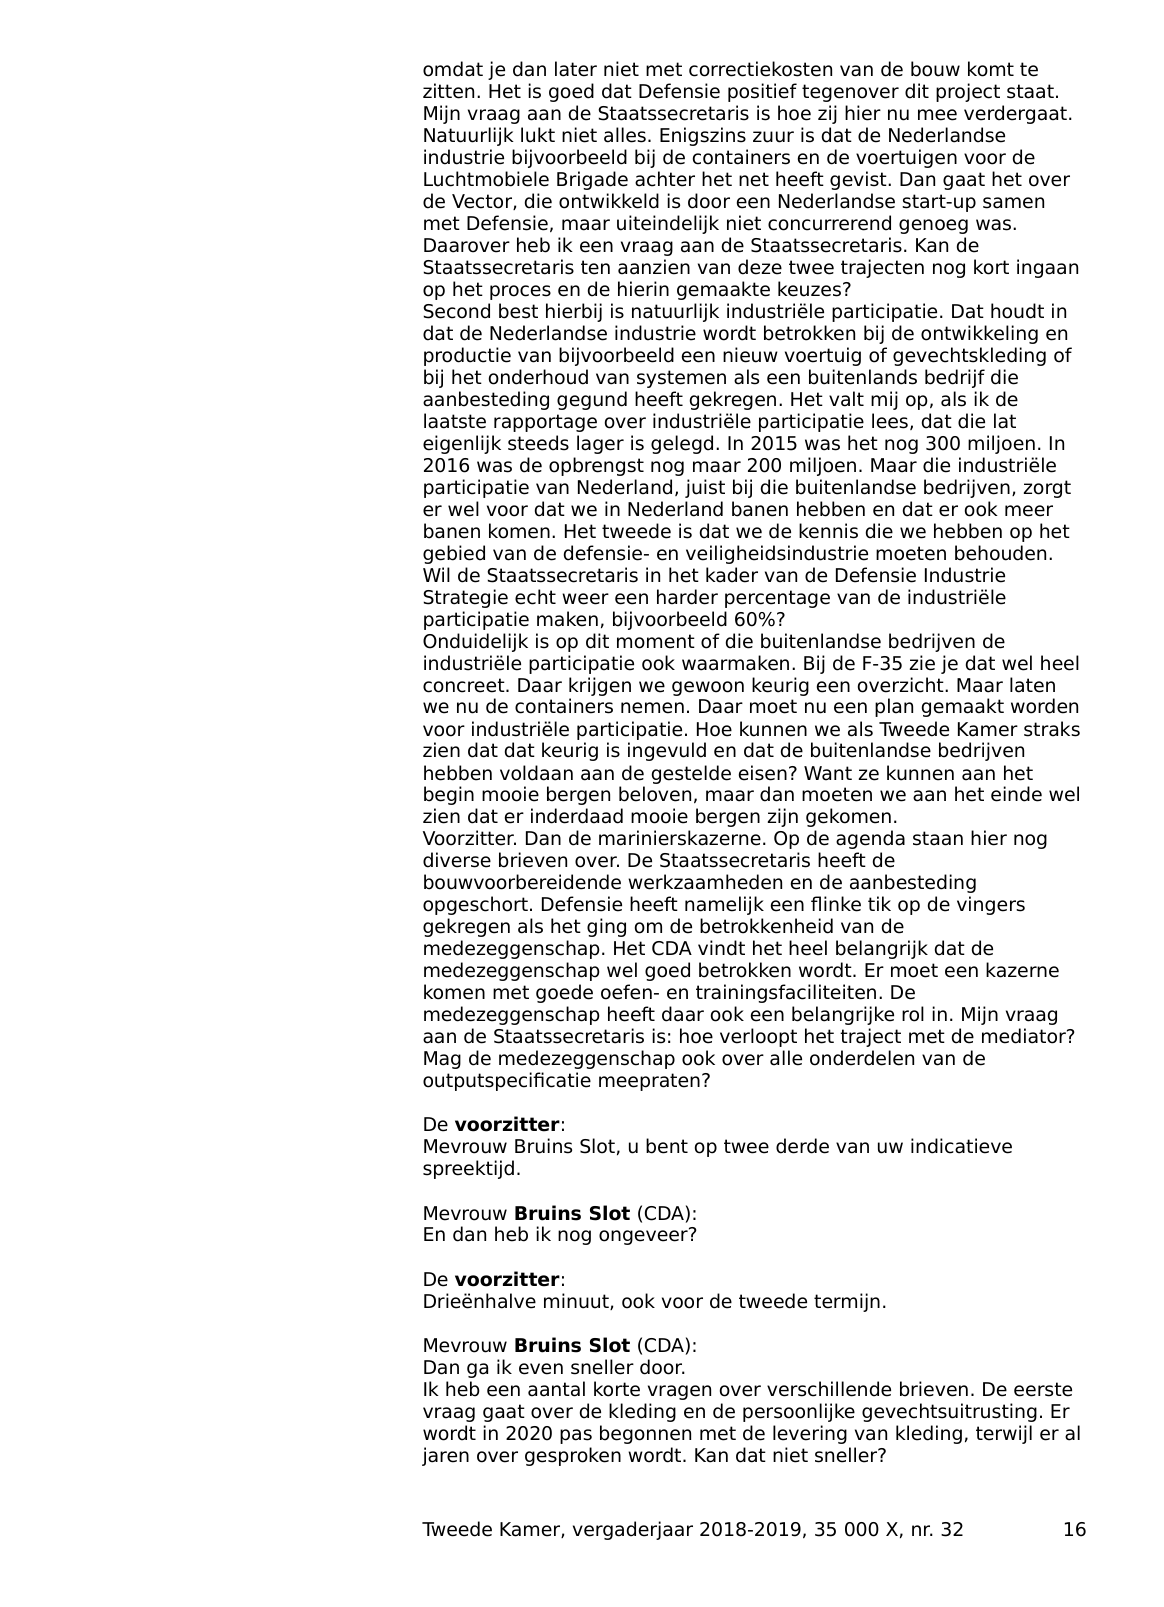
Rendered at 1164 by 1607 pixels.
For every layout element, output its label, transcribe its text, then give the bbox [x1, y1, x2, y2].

text Second best hierbij is natuurlijk industriële participatie. Dat houdt in dat de Nederlandse industrie wordt betrokken bij de ontwikkeling en productie van bijvoorbeeld een nieuw voertuig of gevechtskleding of bij het onderhoud van systemen als een buitenlands bedrijf die aanbesteding gegund heeft gekregen. Het valt mij op, als ik de laatste rapportage over industriële participatie lees, dat die lat eigenlijk steeds lager is gelegd. In 2015 was het nog 300 miljoen. In 2016 was de opbrengst nog maar 200 miljoen. Maar die industriële participatie van Nederland, juist bij die buitenlandse bedrijven, zorgt er wel voor dat we in Nederland banen hebben en dat er ook meer banen komen. Het tweede is dat we de kennis die we hebben op het gebied van de defensie- en veiligheidsindustrie moeten behouden. Wil de Staatssecretaris in het kader van de Defensie Industrie Strategie echt weer een harder percentage van de industriële participatie maken, bijvoorbeeld 60%? [422, 301, 1087, 631]
text Dan ga ik even sneller door. [422, 1357, 1087, 1379]
text omdat je dan later niet met correctiekosten van de bouw komt te zitten. Het is goed dat Defensie positief tegenover dit project staat. Mijn vraag aan de Staatssecretaris is hoe zij hier nu mee verdergaat. [422, 59, 1087, 125]
text Mevrouw Bruins Slot, u bent op twee derde van uw indicatieve spreektijd. [422, 1136, 1087, 1180]
text Onduidelijk is op dit moment of die buitenlandse bedrijven de industriële participatie ook waarmaken. Bij de F-35 zie je dat wel heel concreet. Daar krijgen we gewoon keurig een overzicht. Maar laten we nu de containers nemen. Daar moet nu een plan gemaakt worden voor industriële participatie. Hoe kunnen we als Tweede Kamer straks zien dat dat keurig is ingevuld en dat de buitenlandse bedrijven hebben voldaan aan de gestelde eisen? Want ze kunnen aan het begin mooie bergen beloven, maar dan moeten we aan het einde wel zien dat er inderdaad mooie bergen zijn gekomen. [422, 631, 1087, 828]
text En dan heb ik nog ongeveer? [422, 1224, 1087, 1246]
text Natuurlijk lukt niet alles. Enigszins zuur is dat de Nederlandse industrie bijvoorbeeld bij de containers en de voertuigen voor de Luchtmobiele Brigade achter het net heeft gevist. Dan gaat het over de Vector, die ontwikkeld is door een Nederlandse start-up samen met Defensie, maar uiteindelijk niet concurrerend genoeg was. Daarover heb ik een vraag aan de Staatssecretaris. Kan de Staatssecretaris ten aanzien van deze twee trajecten nog kort ingaan op het proces en de hierin gemaakte keuzes? [422, 125, 1087, 301]
text Voorzitter. Dan de marinierskazerne. Op de agenda staan hier nog diverse brieven over. De Staatssecretaris heeft de bouwvoorbereidende werkzaamheden en de aanbesteding opgeschort. Defensie heeft namelijk een flinke tik op de vingers gekregen als het ging om de betrokkenheid van de medezeggenschap. Het CDA vindt het heel belangrijk dat de medezeggenschap wel goed betrokken wordt. Er moet een kazerne komen met goede oefen- en trainingsfaciliteiten. De medezeggenschap heeft daar ook een belangrijke rol in. Mijn vraag aan de Staatssecretaris is: hoe verloopt het traject met de mediator? Mag de medezeggenschap ook over alle onderdelen van de outputspecificatie meepraten? [422, 828, 1087, 1092]
text Drieënhalve minuut, ook voor de tweede termijn. [422, 1291, 1087, 1312]
text De voorzitter: [422, 1114, 1087, 1136]
text Mevrouw Bruins Slot (CDA): [422, 1202, 1087, 1224]
text Ik heb een aantal korte vragen over verschillende brieven. De eerste vraag gaat over de kleding en de persoonlijke gevechtsuitrusting. Er wordt in 2020 pas begonnen met de levering van kleding, terwijl er al jaren over gesproken wordt. Kan dat niet sneller? [422, 1379, 1087, 1467]
text Mevrouw Bruins Slot (CDA): [422, 1335, 1087, 1357]
text De voorzitter: [422, 1268, 1087, 1291]
